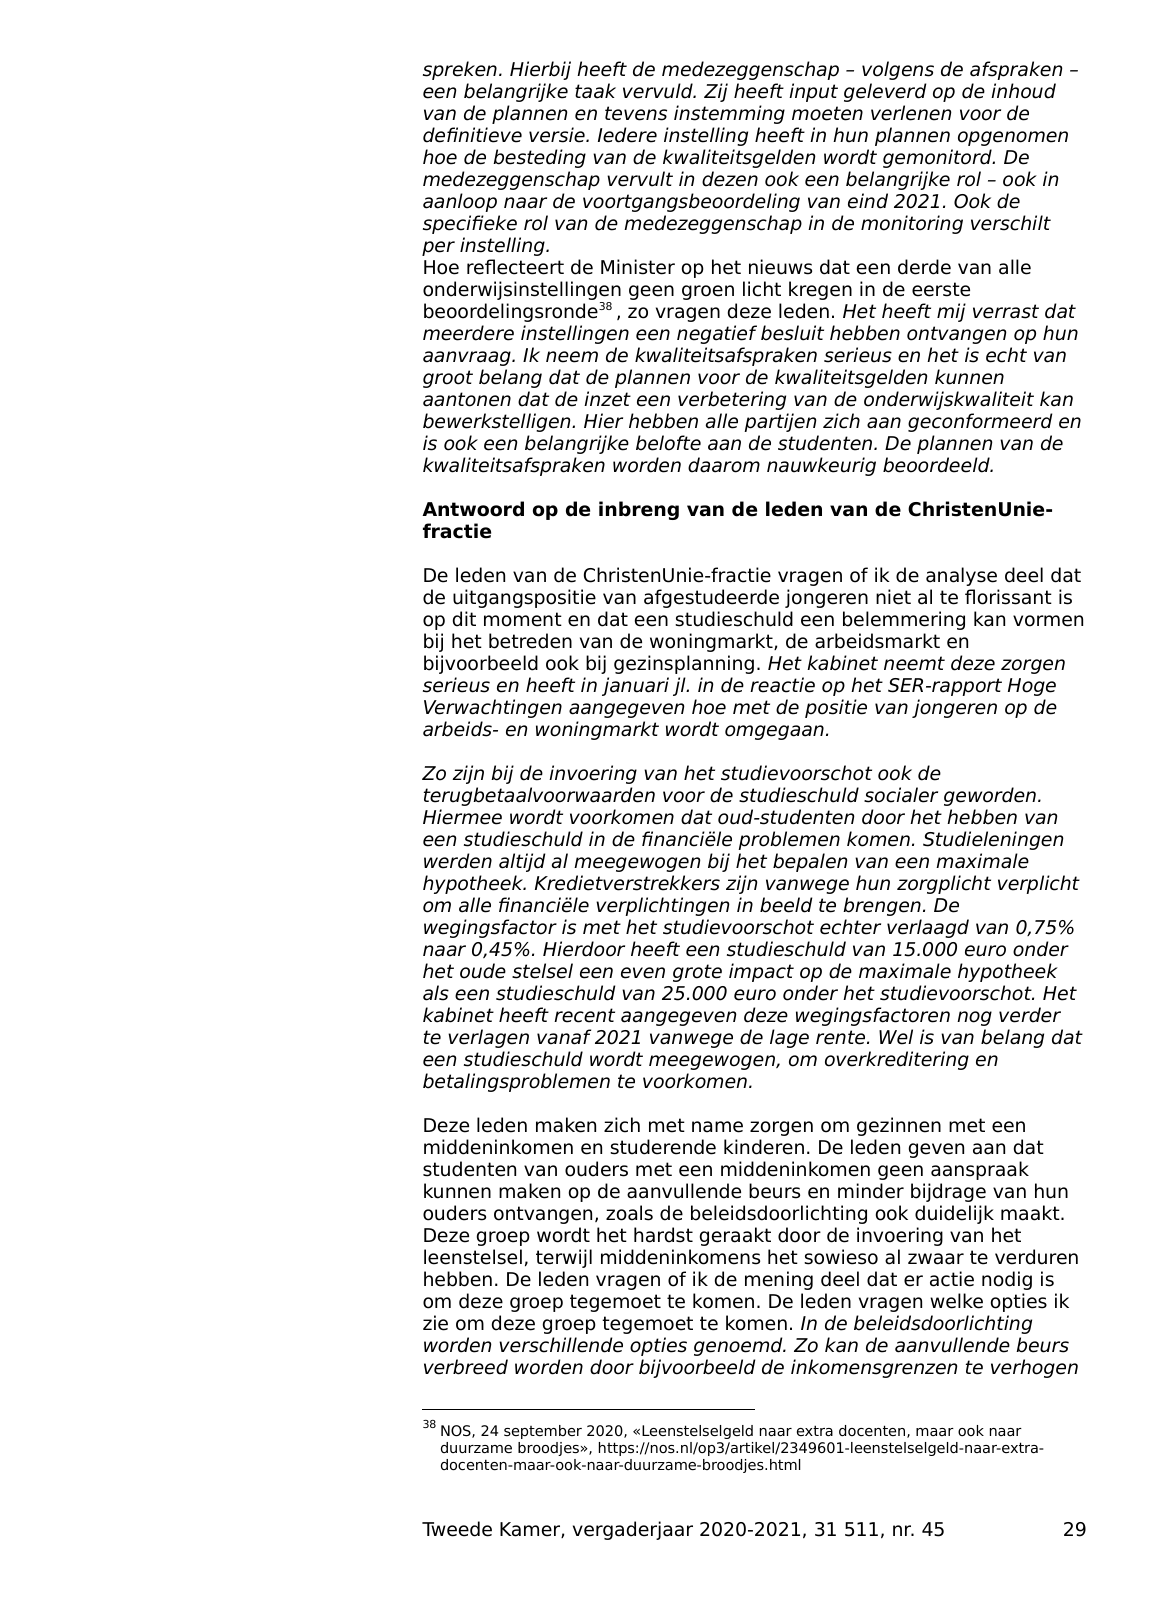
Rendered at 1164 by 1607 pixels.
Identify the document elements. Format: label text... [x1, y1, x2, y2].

text Zo zijn bij de invoering van het studievoorschot ook de terugbetaalvoorwaarden voor de studieschuld socialer geworden. Hiermee wordt voorkomen dat oud-studenten door het hebben van een studieschuld in de financiële problemen komen. Studieleningen werden altijd al meegewogen bij het bepalen van een maximale hypotheek. Kredietverstrekkers zijn vanwege hun zorgplicht verplicht om alle financiële verplichtingen in beeld te brengen. De wegingsfactor is met het studievoorschot echter verlaagd van 0,75% naar 0,45%. Hierdoor heeft een studieschuld van 15.000 euro onder het oude stelsel een even grote impact op de maximale hypotheek als een studieschuld van 25.000 euro onder het studievoorschot. Het kabinet heeft recent aangegeven deze wegingsfactoren nog verder te verlagen vanaf 2021 vanwege de lage rente. Wel is van belang dat een studieschuld wordt meegewogen, om overkreditering en betalingsproblemen te voorkomen. [422, 763, 1087, 1093]
text Deze leden maken zich met name zorgen om gezinnen met een middeninkomen en studerende kinderen. De leden geven aan dat studenten van ouders met een middeninkomen geen aanspraak kunnen maken op de aanvullende beurs en minder bijdrage van hun ouders ontvangen, zoals de beleidsdoorlichting ook duidelijk maakt. Deze groep wordt het hardst geraakt door de invoering van het leenstelsel, terwijl middeninkomens het sowieso al zwaar te verduren hebben. De leden vragen of ik de mening deel dat er actie nodig is om deze groep tegemoet te komen. De leden vragen welke opties ik zie om deze groep tegemoet te komen. In de beleidsdoorlichting worden verschillende opties genoemd. Zo kan de aanvullende beurs verbreed worden door bijvoorbeeld de inkomensgrenzen te verhogen [422, 1115, 1087, 1379]
text De leden van de ChristenUnie-fractie vragen of ik de analyse deel dat de uitgangspositie van afgestudeerde jongeren niet al te florissant is op dit moment en dat een studieschuld een belemmering kan vormen bij het betreden van de woningmarkt, de arbeidsmarkt en bijvoorbeeld ook bij gezinsplanning. Het kabinet neemt deze zorgen serieus en heeft in januari jl. in de reactie op het SER-rapport Hoge Verwachtingen aangegeven hoe met de positie van jongeren op de arbeids- en woningmarkt wordt omgegaan. [422, 565, 1087, 741]
text NOS, 24 september 2020, «Leenstelselgeld naar extra docenten, maar ook naar duurzame broodjes», https://nos.nl/op3/artikel/2349601-leenstelselgeld-naar-extra-docenten-maar-ook-naar-duurzame-broodjes.html [422, 1418, 1087, 1474]
text spreken. Hierbij heeft de medezeggenschap – volgens de afspraken – een belangrijke taak vervuld. Zij heeft input geleverd op de inhoud van de plannen en tevens instemming moeten verlenen voor de definitieve versie. Iedere instelling heeft in hun plannen opgenomen hoe de besteding van de kwaliteitsgelden wordt gemonitord. De medezeggenschap vervult in dezen ook een belangrijke rol – ook in aanloop naar de voortgangsbeoordeling van eind 2021. Ook de specifieke rol van de medezeggenschap in de monitoring verschilt per instelling. [422, 59, 1087, 257]
subtitle Antwoord op de inbreng van de leden van de ChristenUnie-fractie [422, 499, 1087, 543]
text Hoe reflecteert de Minister op het nieuws dat een derde van alle onderwijsinstellingen geen groen licht kregen in de eerste beoordelingsronde, zo vragen deze leden. Het heeft mij verrast dat meerdere instellingen een negatief besluit hebben ontvangen op hun aanvraag. Ik neem de kwaliteitsafspraken serieus en het is echt van groot belang dat de plannen voor de kwaliteitsgelden kunnen aantonen dat de inzet een verbetering van de onderwijskwaliteit kan bewerkstelligen. Hier hebben alle partijen zich aan geconformeerd en is ook een belangrijke belofte aan de studenten. De plannen van de kwaliteitsafspraken worden daarom nauwkeurig beoordeeld. [422, 257, 1087, 477]
